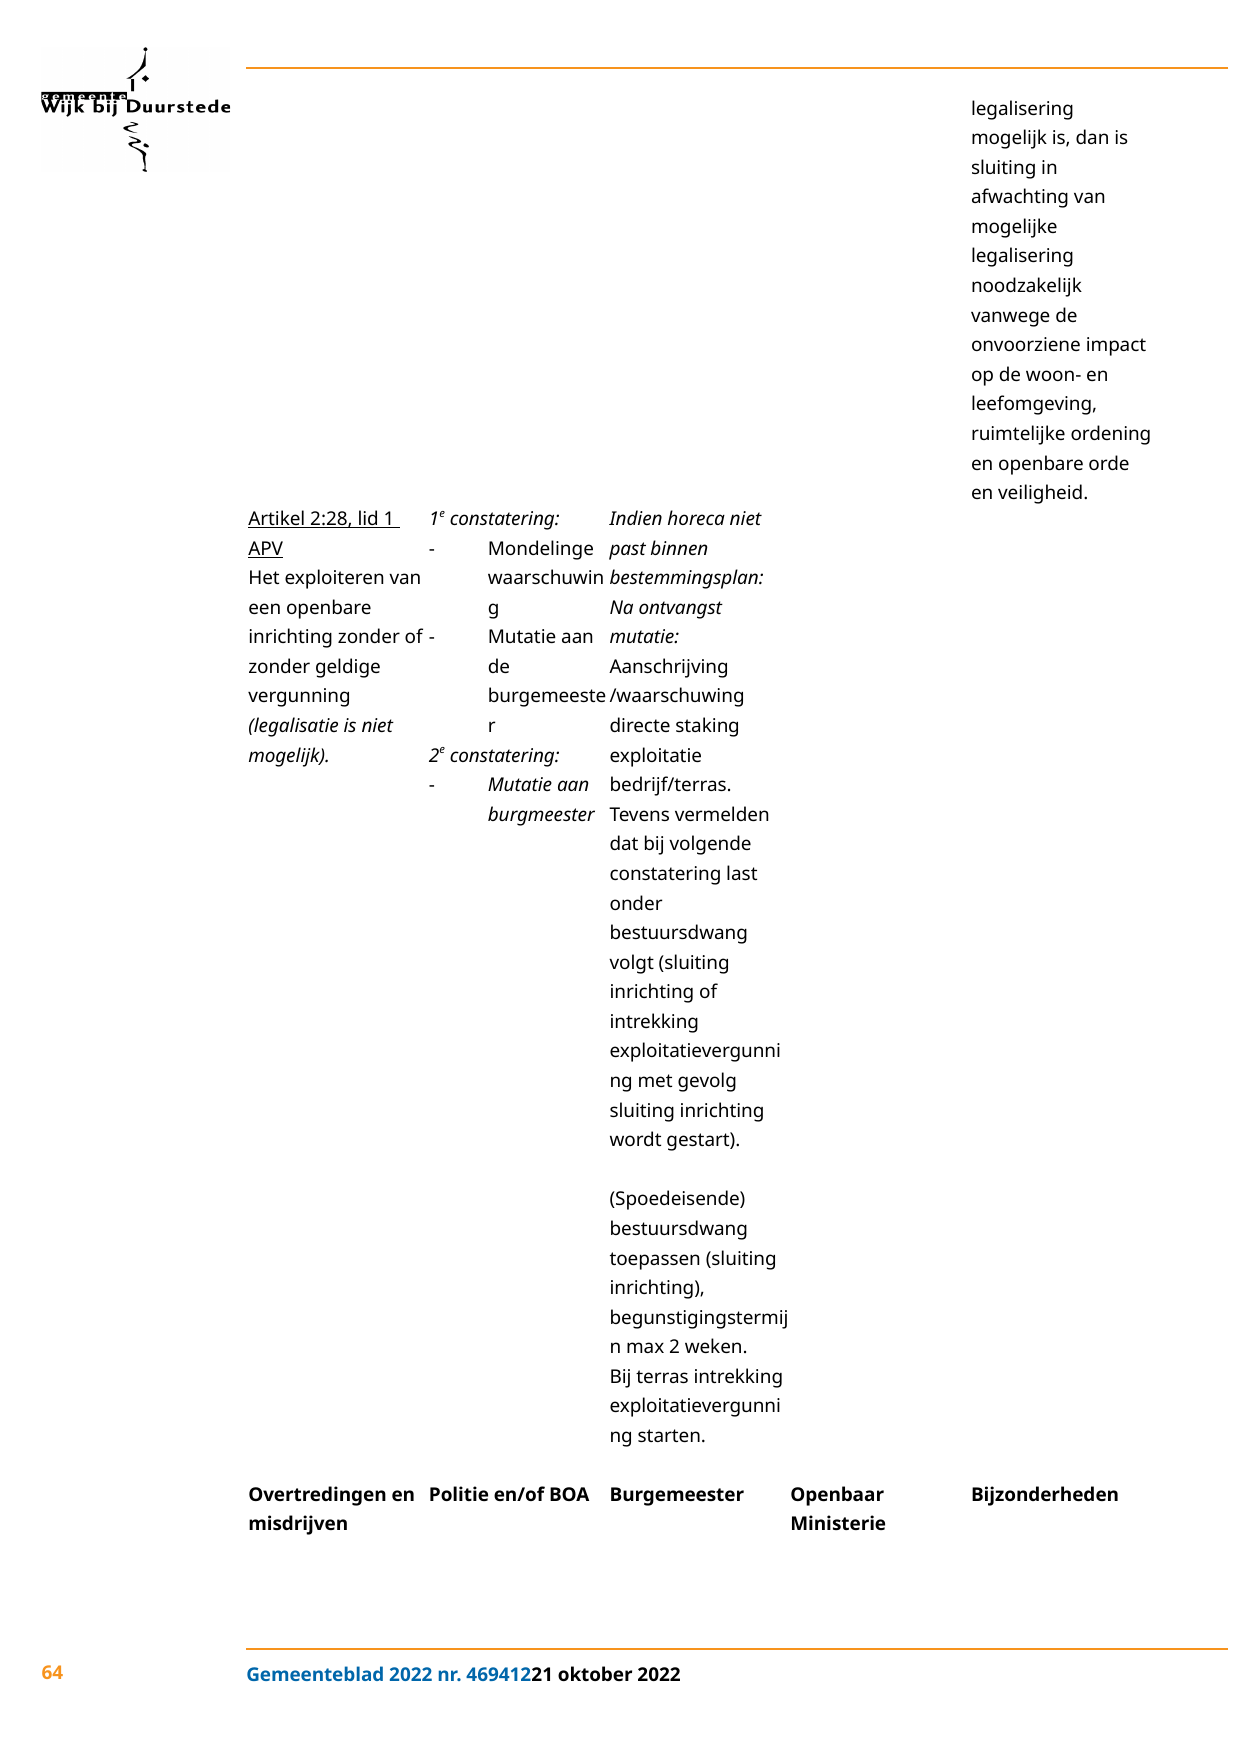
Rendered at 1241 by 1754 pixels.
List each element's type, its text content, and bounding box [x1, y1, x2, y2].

table_cell [429, 95, 609, 505]
table_header Openbaar Ministerie [790, 1481, 971, 1536]
table_cell [971, 505, 1152, 1448]
table_cell [609, 95, 790, 505]
table_cell [790, 95, 971, 505]
table_cell Artikel 2:28, lid 1 APV Het exploiteren van een openbare inrichting zonder of zonder geldige vergunning (legalisatie is niet mogelijk). [248, 505, 429, 1448]
table_header Burgemeester [609, 1481, 790, 1536]
table_header Overtredingen en misdrijven [248, 1481, 429, 1536]
table_header Politie en/of BOA [429, 1481, 609, 1536]
table_cell 1e constatering: Mondelinge waarschuwing Mutatie aan de burgemeester 2e constatering: Mutatie aan burgmeester [429, 505, 609, 1448]
table_header Bijzonderheden [971, 1481, 1152, 1536]
table_cell Indien horeca niet past binnen bestemmingsplan: Na ontvangst mutatie: Aanschrijving /waarschuwing directe staking exploitatie bedrijf/terras. Tevens vermelden dat bij volgende constatering last onder bestuursdwang volgt (sluiting inrichting of intrekking exploitatievergunning met gevolg sluiting inrichting wordt gestart). (Spoedeisende) bestuursdwang toepassen (sluiting inrichting), begunstigingstermijn max 2 weken. Bij terras intrekking exploitatievergunning starten. [609, 505, 790, 1448]
picture [41, 47, 231, 172]
table_cell legalisering mogelijk is, dan is sluiting in afwachting van mogelijke legalisering noodzakelijk vanwege de onvoorziene impact op de woon- en leefomgeving, ruimtelijke ordening en openbare orde en veiligheid. [971, 95, 1152, 505]
table_cell [790, 505, 971, 1448]
table_cell [248, 95, 429, 505]
